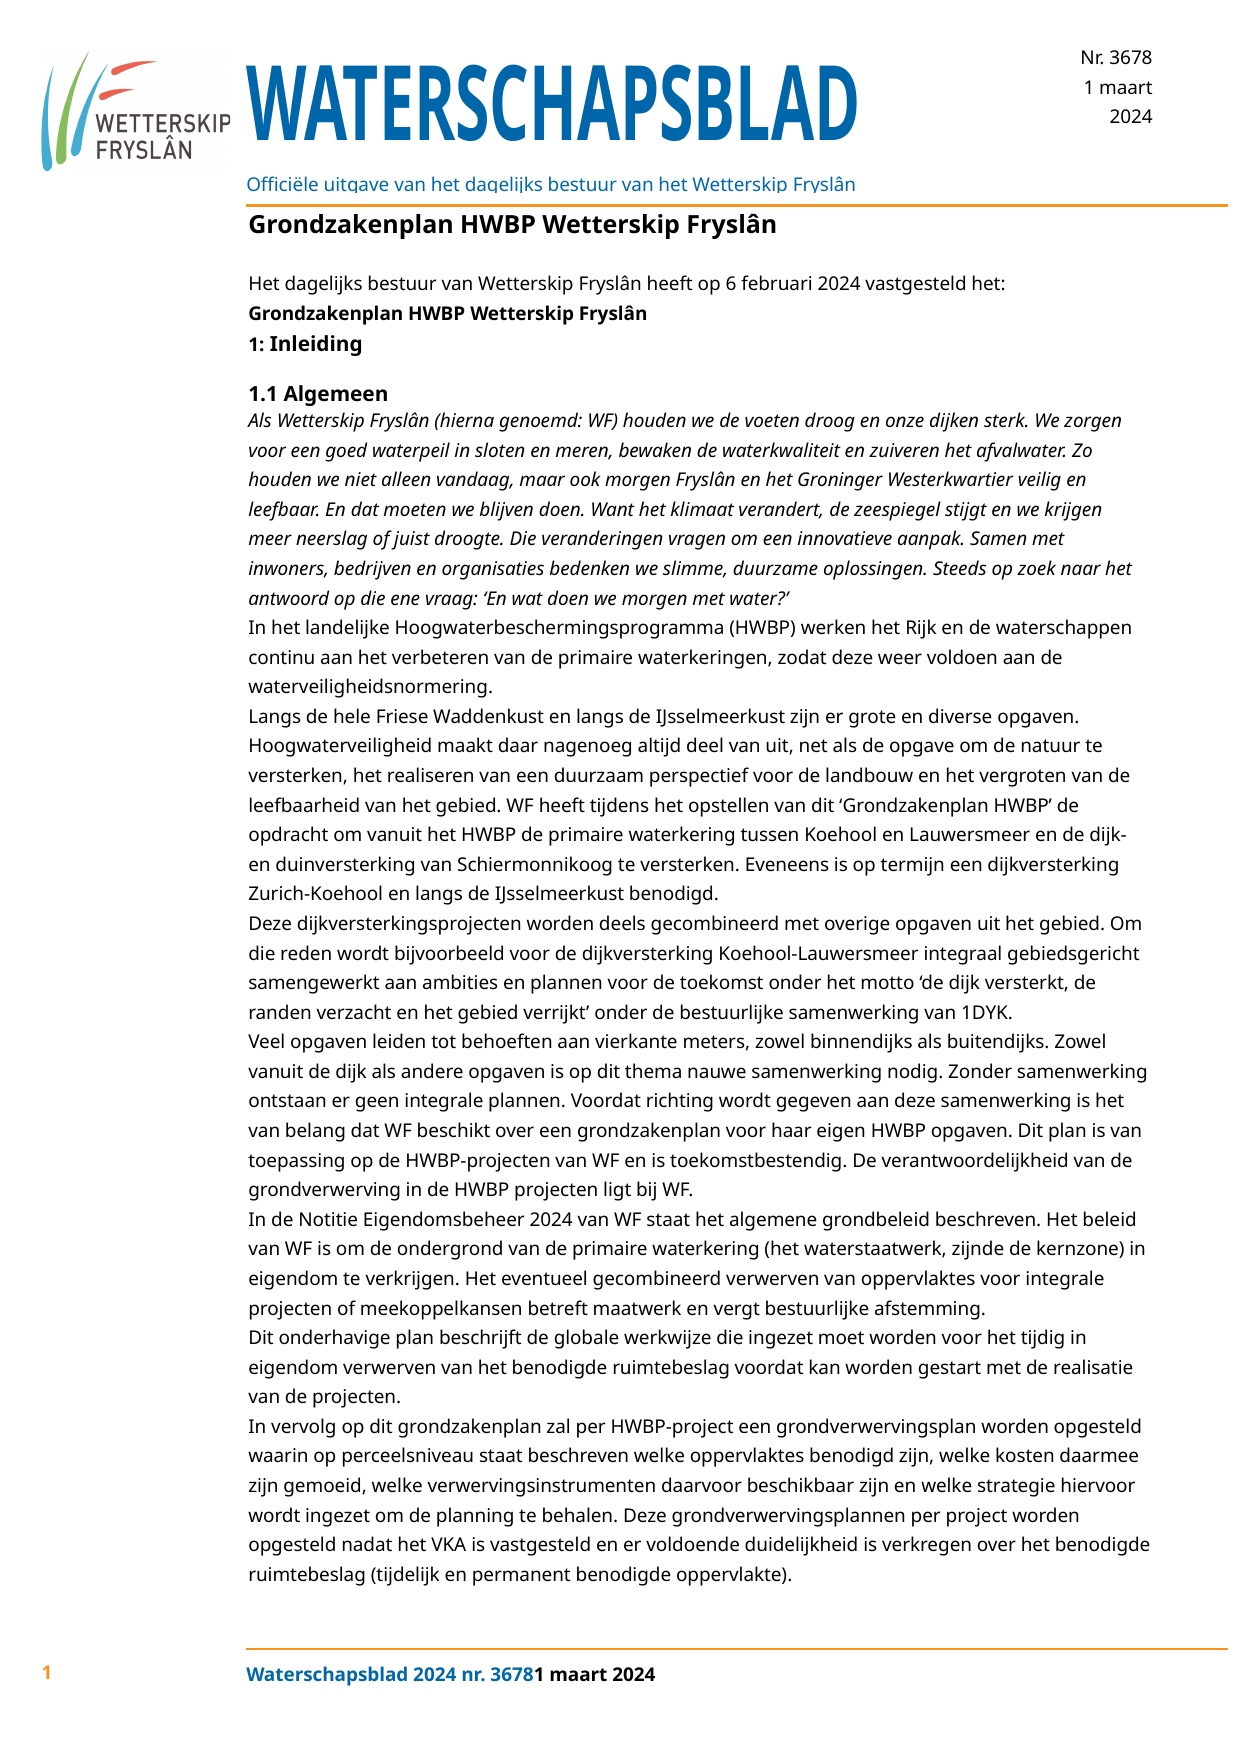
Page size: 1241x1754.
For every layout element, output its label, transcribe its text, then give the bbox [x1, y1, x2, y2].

text Deze dijkversterkingsprojecten worden deels gecombineerd met overige opgaven uit het gebied. Om die reden wordt bijvoorbeeld voor de dijkversterking Koehool-Lauwersmeer integraal gebiedsgericht samengewerkt aan ambities en plannen voor de toekomst onder het motto ‘de dijk versterkt, de randen verzacht en het gebied verrijkt’ onder de bestuurlijke samenwerking van 1DYK. [248, 910, 1152, 1024]
text Als Wetterskip Fryslân (hierna genoemd: WF) houden we de voeten droog en onze dijken sterk. We zorgen voor een goed waterpeil in sloten en meren, bewaken de waterkwaliteit en zuiveren het afvalwater. Zo houden we niet alleen vandaag, maar ook morgen Fryslân en het Groninger Westerkwartier veilig en leefbaar. En dat moeten we blijven doen. Want het klimaat verandert, de zeespiegel stijgt en we krijgen meer neerslag of juist droogte. Die veranderingen vragen om een innovatieve aanpak. Samen met inwoners, bedrijven en organisaties bedenken we slimme, duurzame oplossingen. Steeds op zoek naar het antwoord op die ene vraag: ‘En wat doen we morgen met water?’ [248, 407, 1152, 610]
picture [41, 47, 231, 172]
text Grondzakenplan HWBP Wetterskip Fryslân [248, 300, 1152, 326]
text Dit onderhavige plan beschrijft de globale werkwijze die ingezet moet worden voor het tijdig in eigendom verwerven van het benodigde ruimtebeslag voordat kan worden gestart met de realisatie van de projecten. [248, 1324, 1152, 1409]
text Langs de hele Friese Waddenkust en langs de IJsselmeerkust zijn er grote en diverse opgaven. Hoogwaterveiligheid maakt daar nagenoeg altijd deel van uit, net als de opgave om de natuur te versterken, het realiseren van een duurzaam perspectief voor de landbouw en het vergroten van de leefbaarheid van het gebied. WF heeft tijdens het opstellen van dit ‘Grondzakenplan HWBP’ de opdracht om vanuit het HWBP de primaire waterkering tussen Koehool en Lauwersmeer en de dijk- en duinversterking van Schiermonnikoog te versterken. Eveneens is op termijn een dijkversterking Zurich-Koehool en langs de IJsselmeerkust benodigd. [248, 703, 1152, 906]
text In de Notitie Eigendomsbeheer 2024 van WF staat het algemene grondbeleid beschreven. Het beleid van WF is om de ondergrond van de primaire waterkering (het waterstaatwerk, zijnde de kernzone) in eigendom te verkrijgen. Het eventueel gecombineerd verwerven van oppervlaktes voor integrale projecten of meekoppelkansen betreft maatwerk en vergt bestuurlijke afstemming. [248, 1206, 1152, 1320]
text Het dagelijks bestuur van Wetterskip Fryslân heeft op 6 februari 2024 vastgesteld het: [248, 270, 1152, 296]
text In het landelijke Hoogwaterbeschermingsprogramma (HWBP) werken het Rijk en de waterschappen continu aan het verbeteren van de primaire waterkeringen, zodat deze weer voldoen aan de waterveiligheidsnormering. [248, 614, 1152, 699]
text Veel opgaven leiden tot behoeften aan vierkante meters, zowel binnendijks als buitendijks. Zowel vanuit de dijk als andere opgaven is op dit thema nauwe samenwerking nodig. Zonder samenwerking ontstaan er geen integrale plannen. Voordat richting wordt gegeven aan deze samenwerking is het van belang dat WF beschikt over een grondzakenplan voor haar eigen HWBP opgaven. Dit plan is van toepassing op de HWBP-projecten van WF en is toekomstbestendig. De verantwoordelijkheid van de grondverwerving in de HWBP projecten ligt bij WF. [248, 1028, 1152, 1202]
text 1: Inleiding [248, 329, 1152, 358]
text 1.1 Algemeen [248, 379, 1152, 407]
text In vervolg op dit grondzakenplan zal per HWBP-project een grondverwervingsplan worden opgesteld waarin op perceelsniveau staat beschreven welke oppervlaktes benodigd zijn, welke kosten daarmee zijn gemoeid, welke verwervingsinstrumenten daarvoor beschikbaar zijn en welke strategie hiervoor wordt ingezet om de planning te behalen. Deze grondverwervingsplannen per project worden opgesteld nadat het VKA is vastgesteld en er voldoende duidelijkheid is verkregen over het benodigde ruimtebeslag (tijdelijk en permanent benodigde oppervlakte). [248, 1413, 1152, 1587]
text Grondzakenplan HWBP Wetterskip Fryslân [248, 207, 1152, 241]
